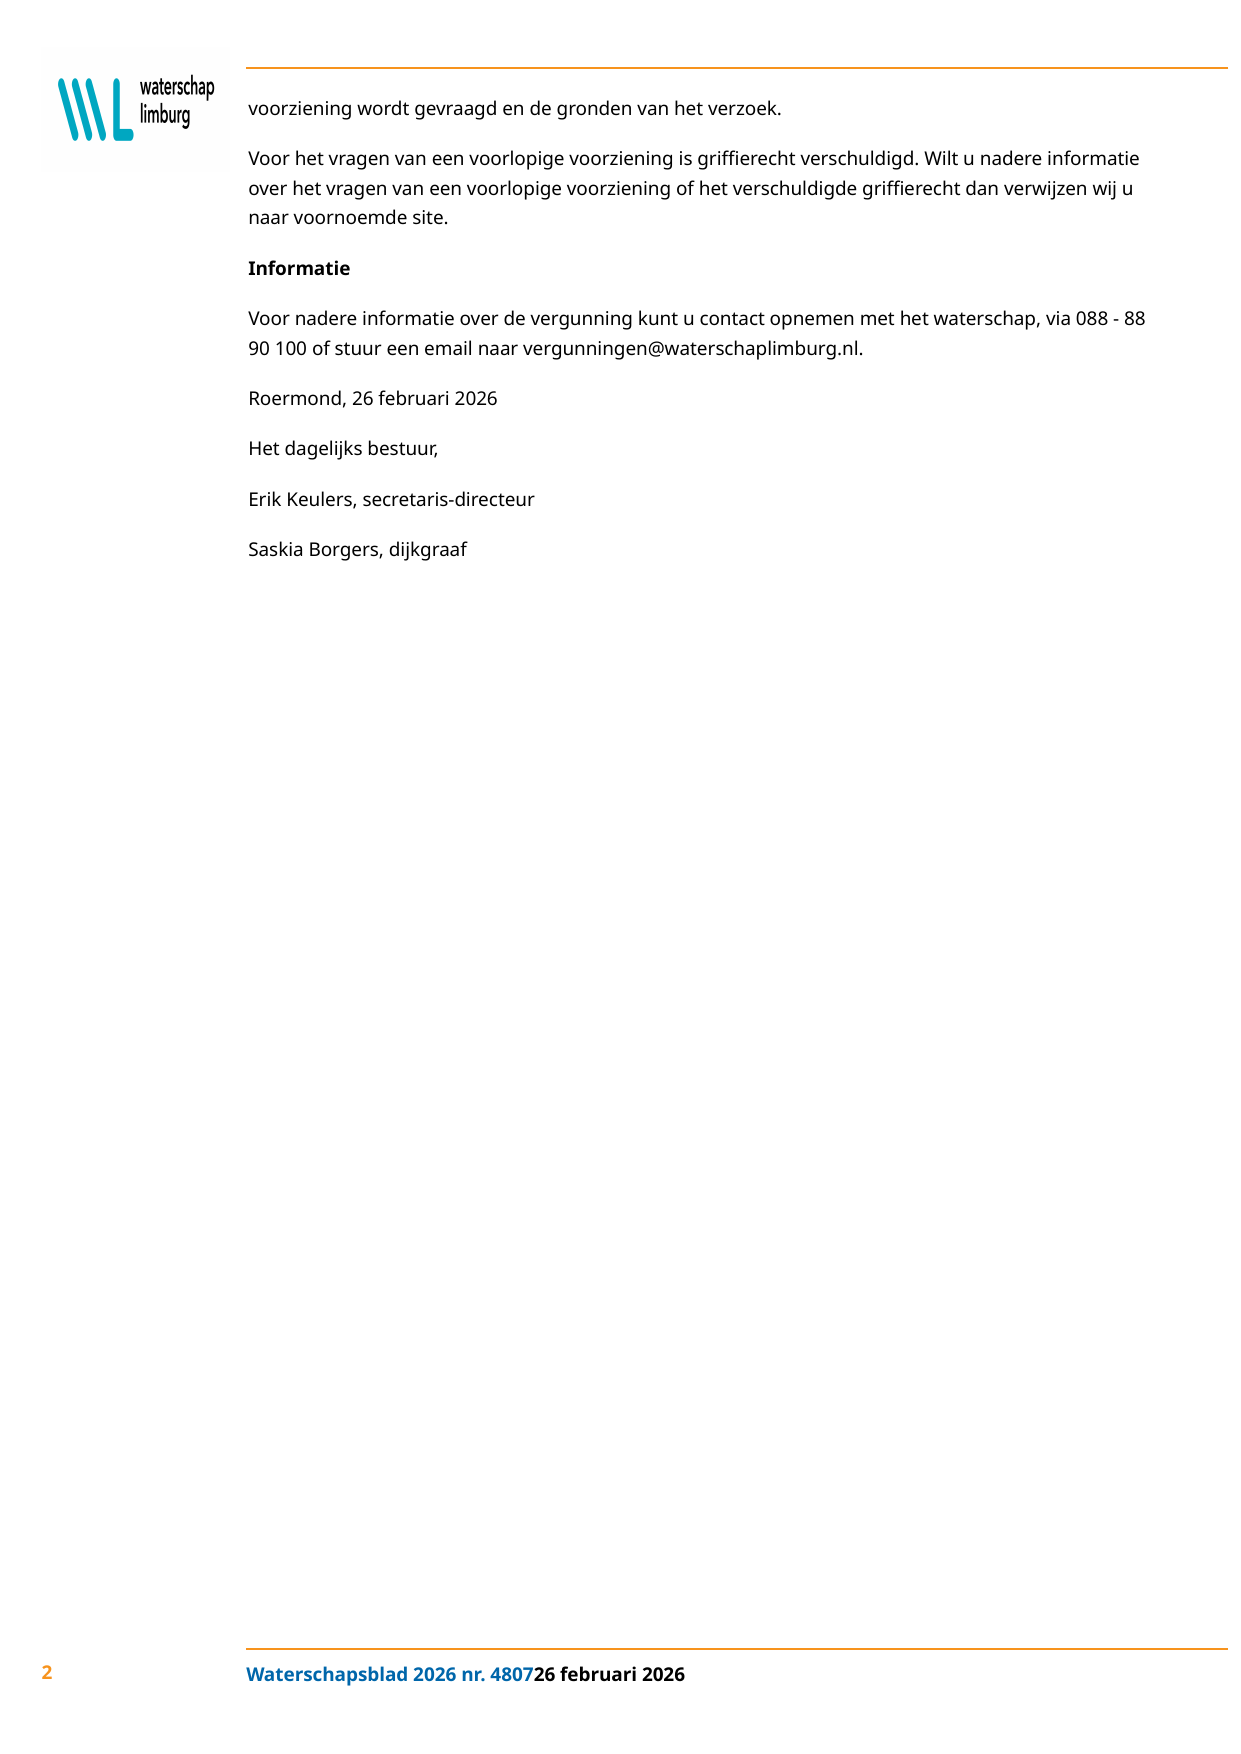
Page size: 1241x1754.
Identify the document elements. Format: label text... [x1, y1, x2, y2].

text Saskia Borgers, dijkgraaf [248, 536, 1152, 562]
text Informatie [248, 255, 1152, 281]
text Voor nadere informatie over de vergunning kunt u contact opnemen met het waterschap, via 088 - 88 90 100 of stuur een email naar vergunningen@waterschaplimburg.nl. [248, 305, 1152, 361]
picture [41, 47, 231, 172]
text Erik Keulers, secretaris-directeur [248, 486, 1152, 512]
text Roermond, 26 februari 2026 [248, 385, 1152, 411]
text Voor het vragen van een voorlopige voorziening is griffierecht verschuldigd. Wilt u nadere informatie over het vragen van een voorlopige voorziening of het verschuldigde griffierecht dan verwijzen wij u naar voornoemde site. [248, 145, 1152, 230]
text Het dagelijks bestuur, [248, 436, 1152, 461]
text voorziening wordt gevraagd en de gronden van het verzoek. [248, 95, 1152, 121]
